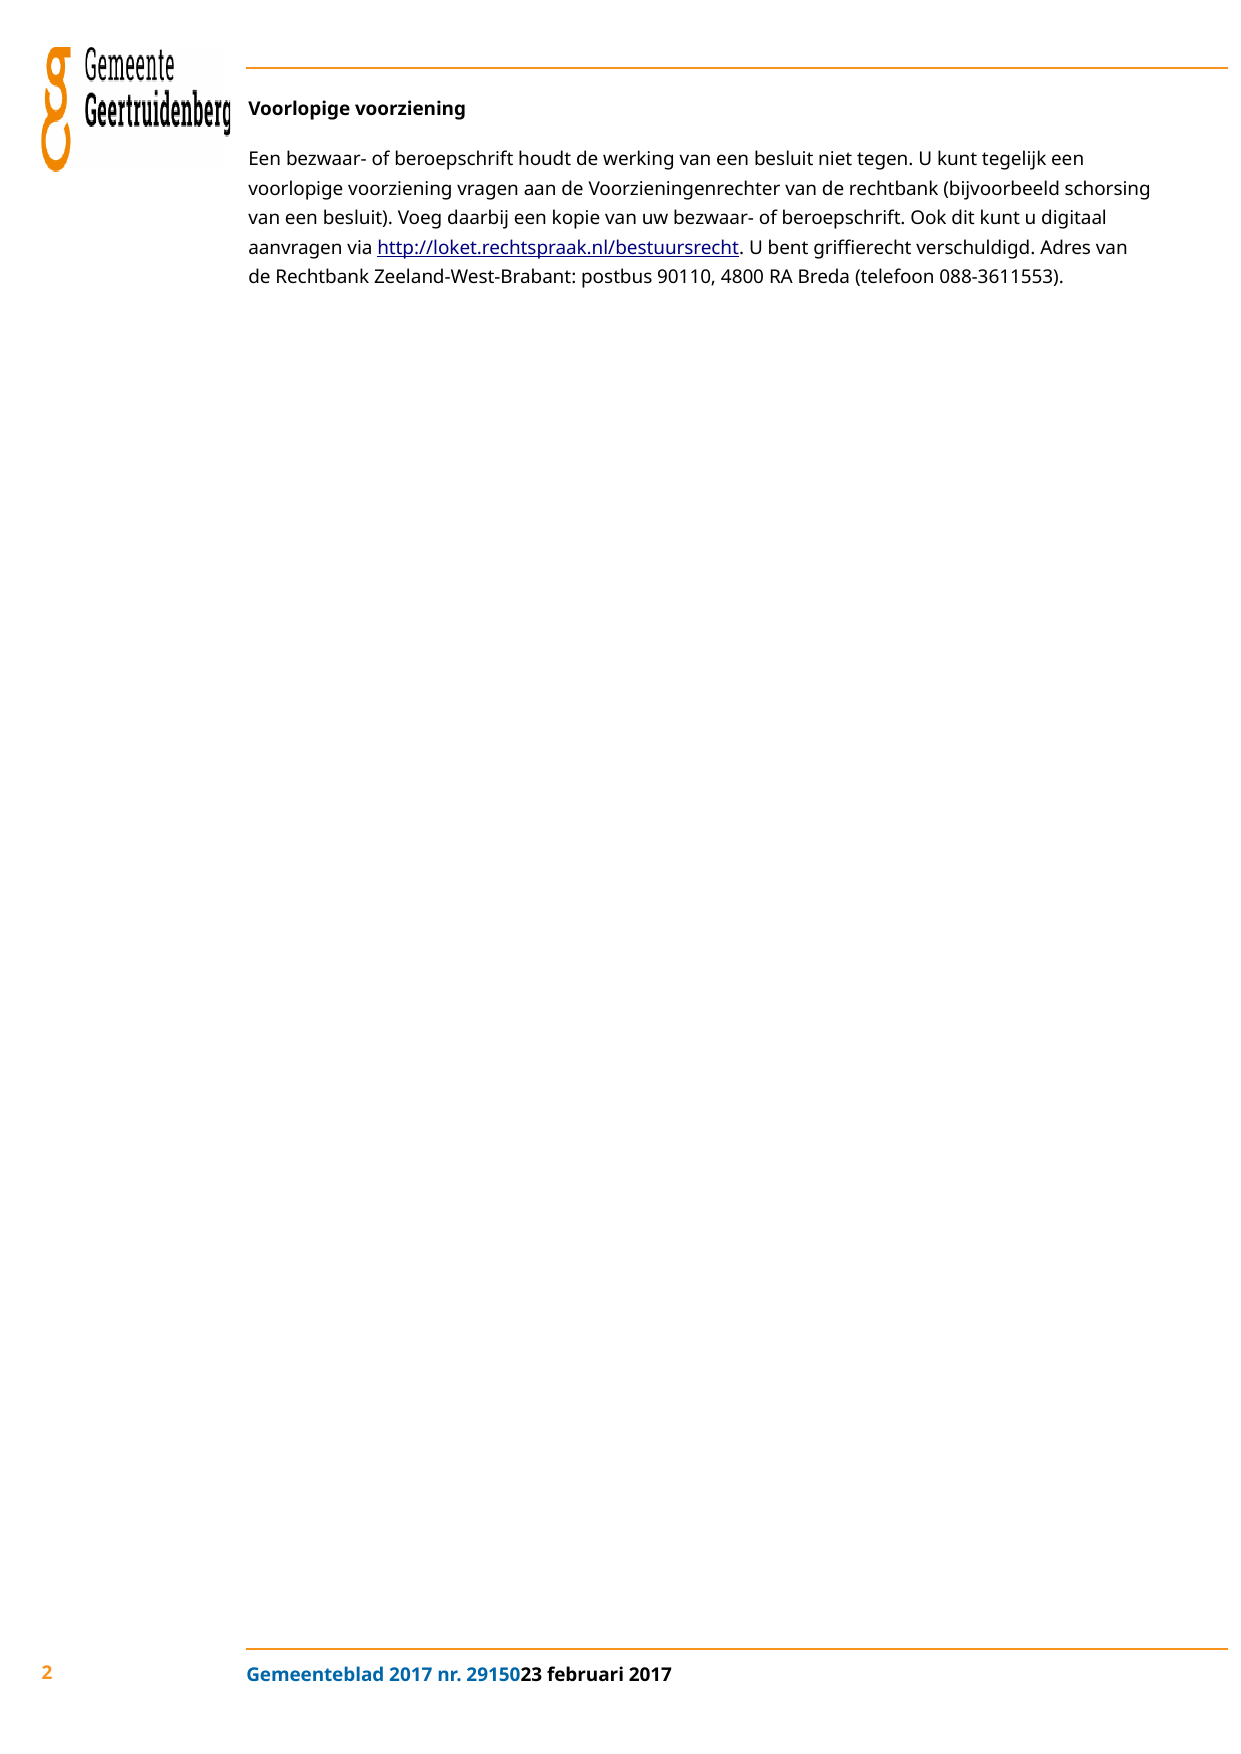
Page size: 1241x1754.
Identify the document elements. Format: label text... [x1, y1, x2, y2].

text Een bezwaar- of beroepschrift houdt de werking van een besluit niet tegen. U kunt tegelijk een voorlopige voorziening vragen aan de Voorzieningenrechter van de rechtbank (bijvoorbeeld schorsing van een besluit). Voeg daarbij een kopie van uw bezwaar- of beroepschrift. Ook dit kunt u digitaal aanvragen via http://loket.rechtspraak.nl/bestuursrecht. U bent griffierecht verschuldigd. Adres van de Rechtbank Zeeland-West-Brabant: postbus 90110, 4800 RA Breda (telefoon 088-3611553). [248, 145, 1152, 289]
text Voorlopige voorziening [248, 95, 1152, 121]
picture [41, 47, 231, 172]
